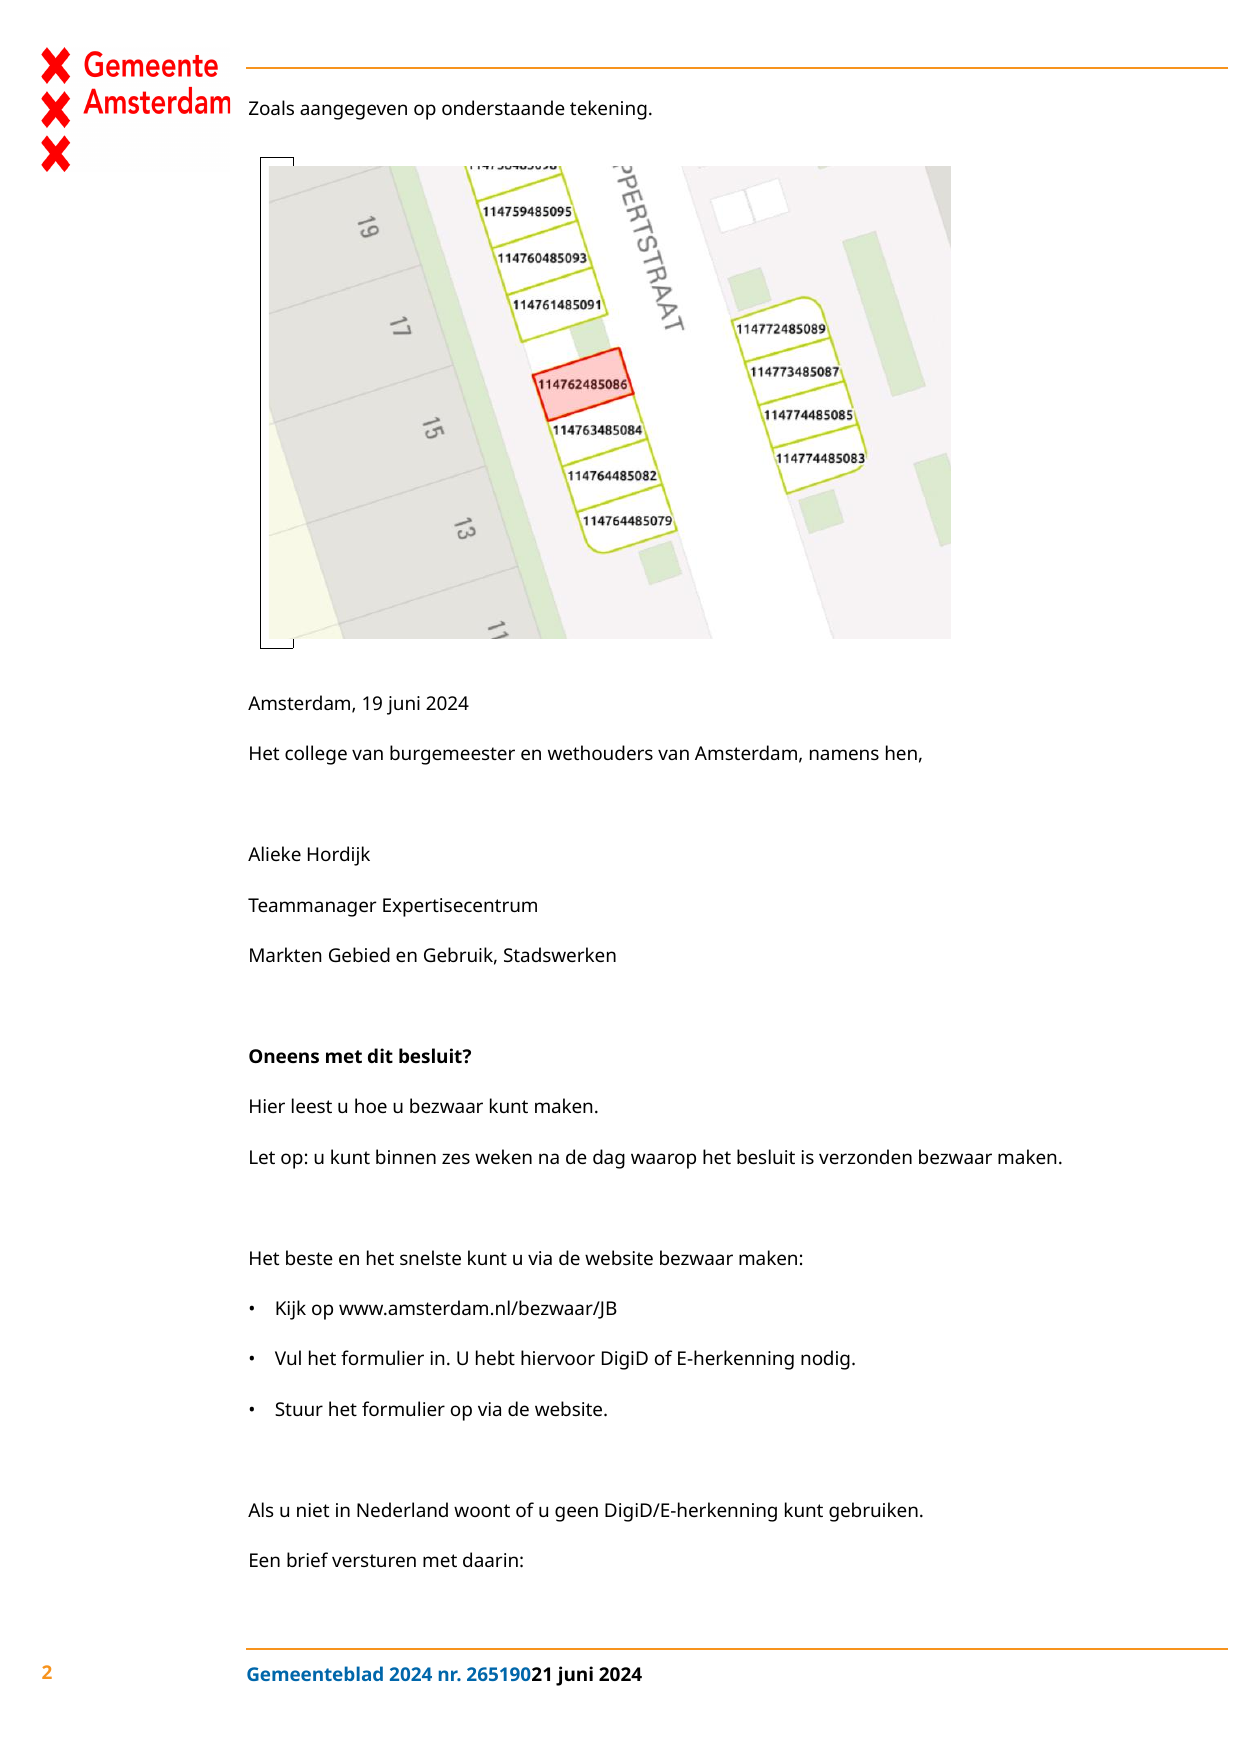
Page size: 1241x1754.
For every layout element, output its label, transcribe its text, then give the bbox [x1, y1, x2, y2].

text Het beste en het snelste kunt u via de website bezwaar maken: [248, 1245, 1152, 1271]
text • Kijk op www.amsterdam.nl/bezwaar/JB [248, 1295, 1152, 1321]
text Het college van burgemeester en wethouders van Amsterdam, namens hen, [248, 741, 1152, 766]
text • Stuur het formulier op via de website. [248, 1396, 1152, 1422]
text Een brief versturen met daarin: [248, 1547, 1152, 1573]
text Zoals aangegeven op onderstaande tekening. [248, 95, 1152, 121]
text Amsterdam, 19 juni 2024 [248, 690, 1152, 716]
text Teammanager Expertisecentrum [248, 892, 1152, 918]
text • Vul het formulier in. U hebt hiervoor DigiD of E-herkenning nodig. [248, 1346, 1152, 1371]
text Markten Gebied en Gebruik, Stadswerken [248, 942, 1152, 968]
picture [41, 47, 231, 172]
text Let op: u kunt binnen zes weken na de dag waarop het besluit is verzonden bezwaar maken. [248, 1144, 1152, 1170]
text Hier leest u hoe u bezwaar kunt maken. [248, 1093, 1152, 1119]
picture [268, 166, 951, 639]
text Alieke Hordijk [248, 841, 1152, 867]
text Oneens met dit besluit? [248, 1043, 1152, 1069]
text Als u niet in Nederland woont of u geen DigiD/E-herkenning kunt gebruiken. [248, 1497, 1152, 1523]
